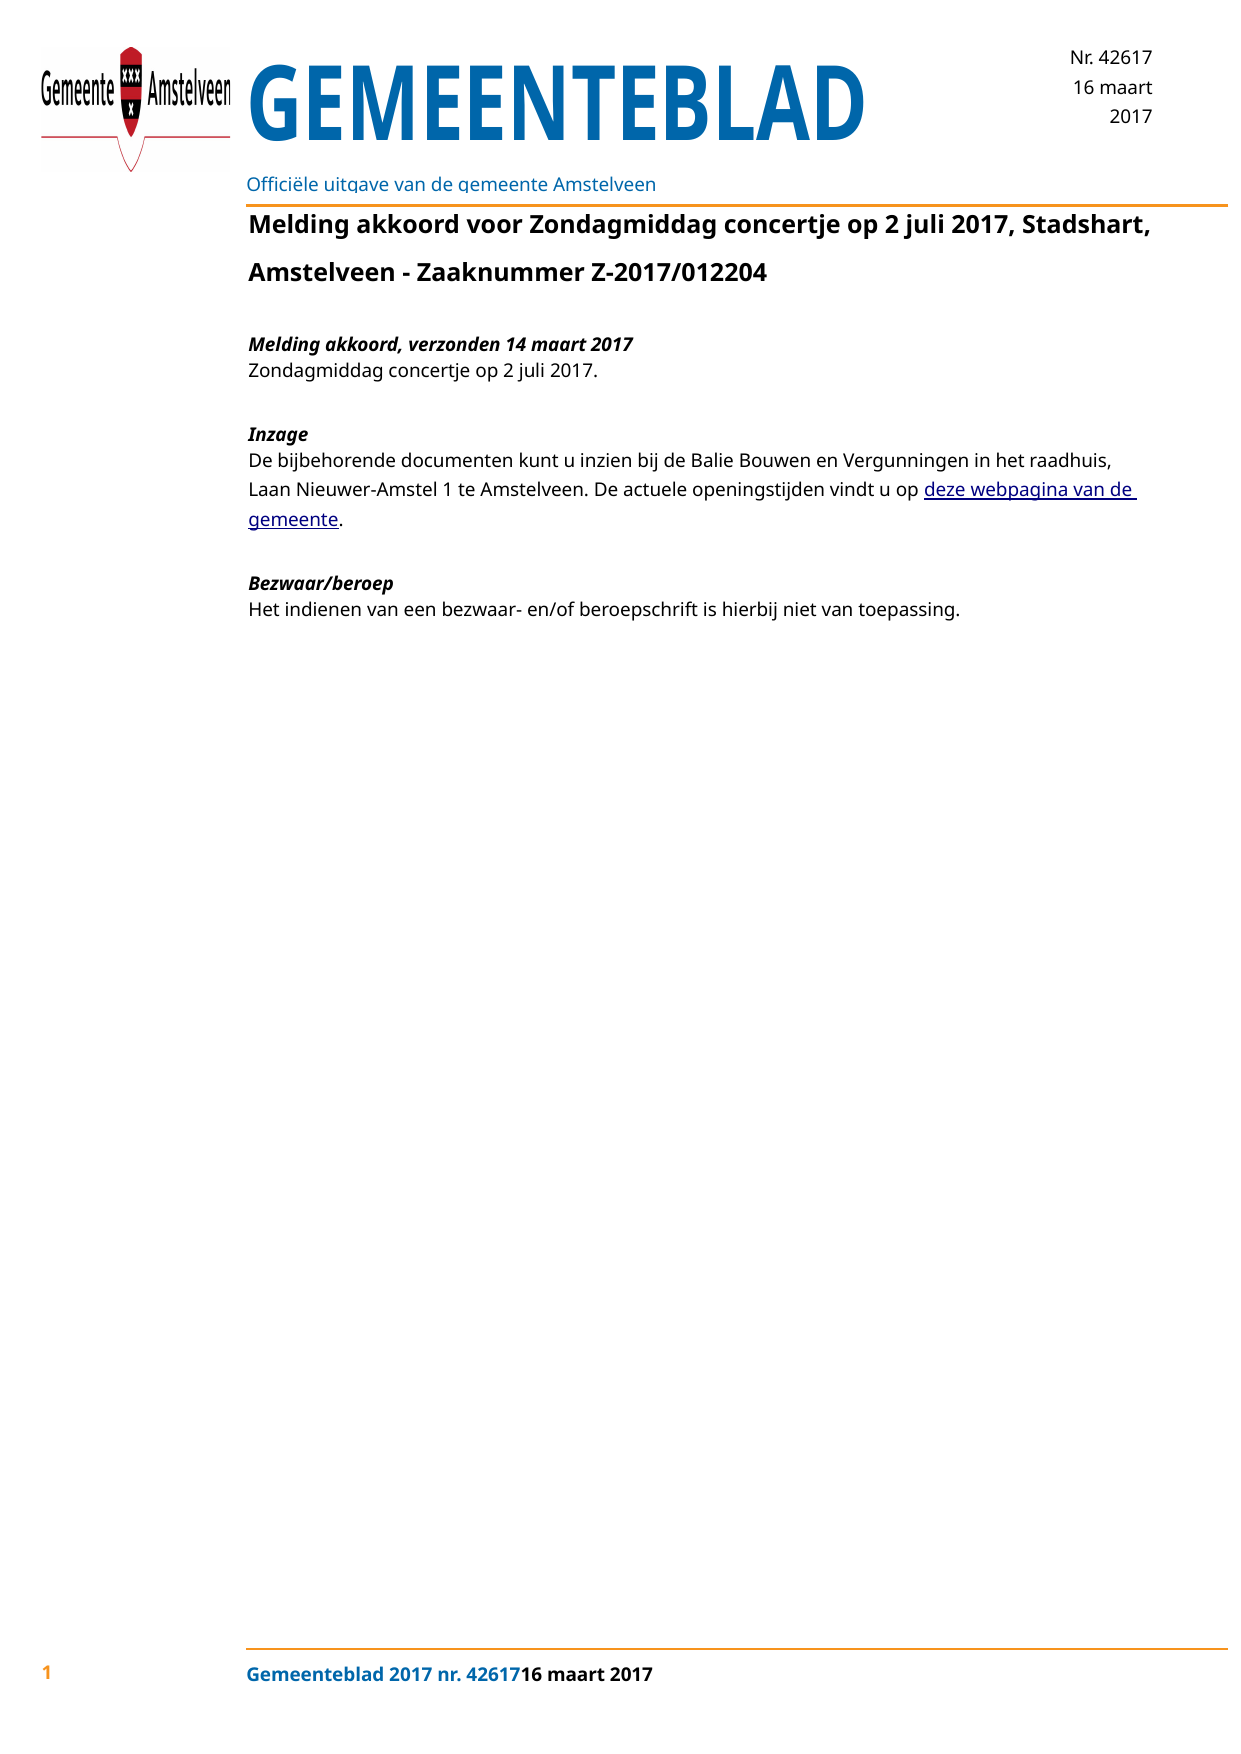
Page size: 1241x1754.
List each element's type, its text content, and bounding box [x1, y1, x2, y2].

text Melding akkoord voor Zondagmiddag concertje op 2 juli 2017, Stadshart, Amstelveen - Zaaknummer Z-2017/012204 [248, 207, 1152, 288]
text Het indienen van een bezwaar- en/of beroepschrift is hierbij niet van toepassing. [248, 596, 1152, 621]
picture [41, 47, 231, 172]
text Bezwaar/beroep [248, 570, 1152, 596]
text Inzage [248, 421, 1152, 447]
text Melding akkoord, verzonden 14 maart 2017 [248, 331, 1152, 357]
text De bijbehorende documenten kunt u inzien bij de Balie Bouwen en Vergunningen in het raadhuis, Laan Nieuwer-Amstel 1 te Amstelveen. De actuele openingstijden vindt u op deze webpagina van de gemeente. [248, 447, 1152, 532]
text Zondagmiddag concertje op 2 juli 2017. [248, 357, 1152, 383]
